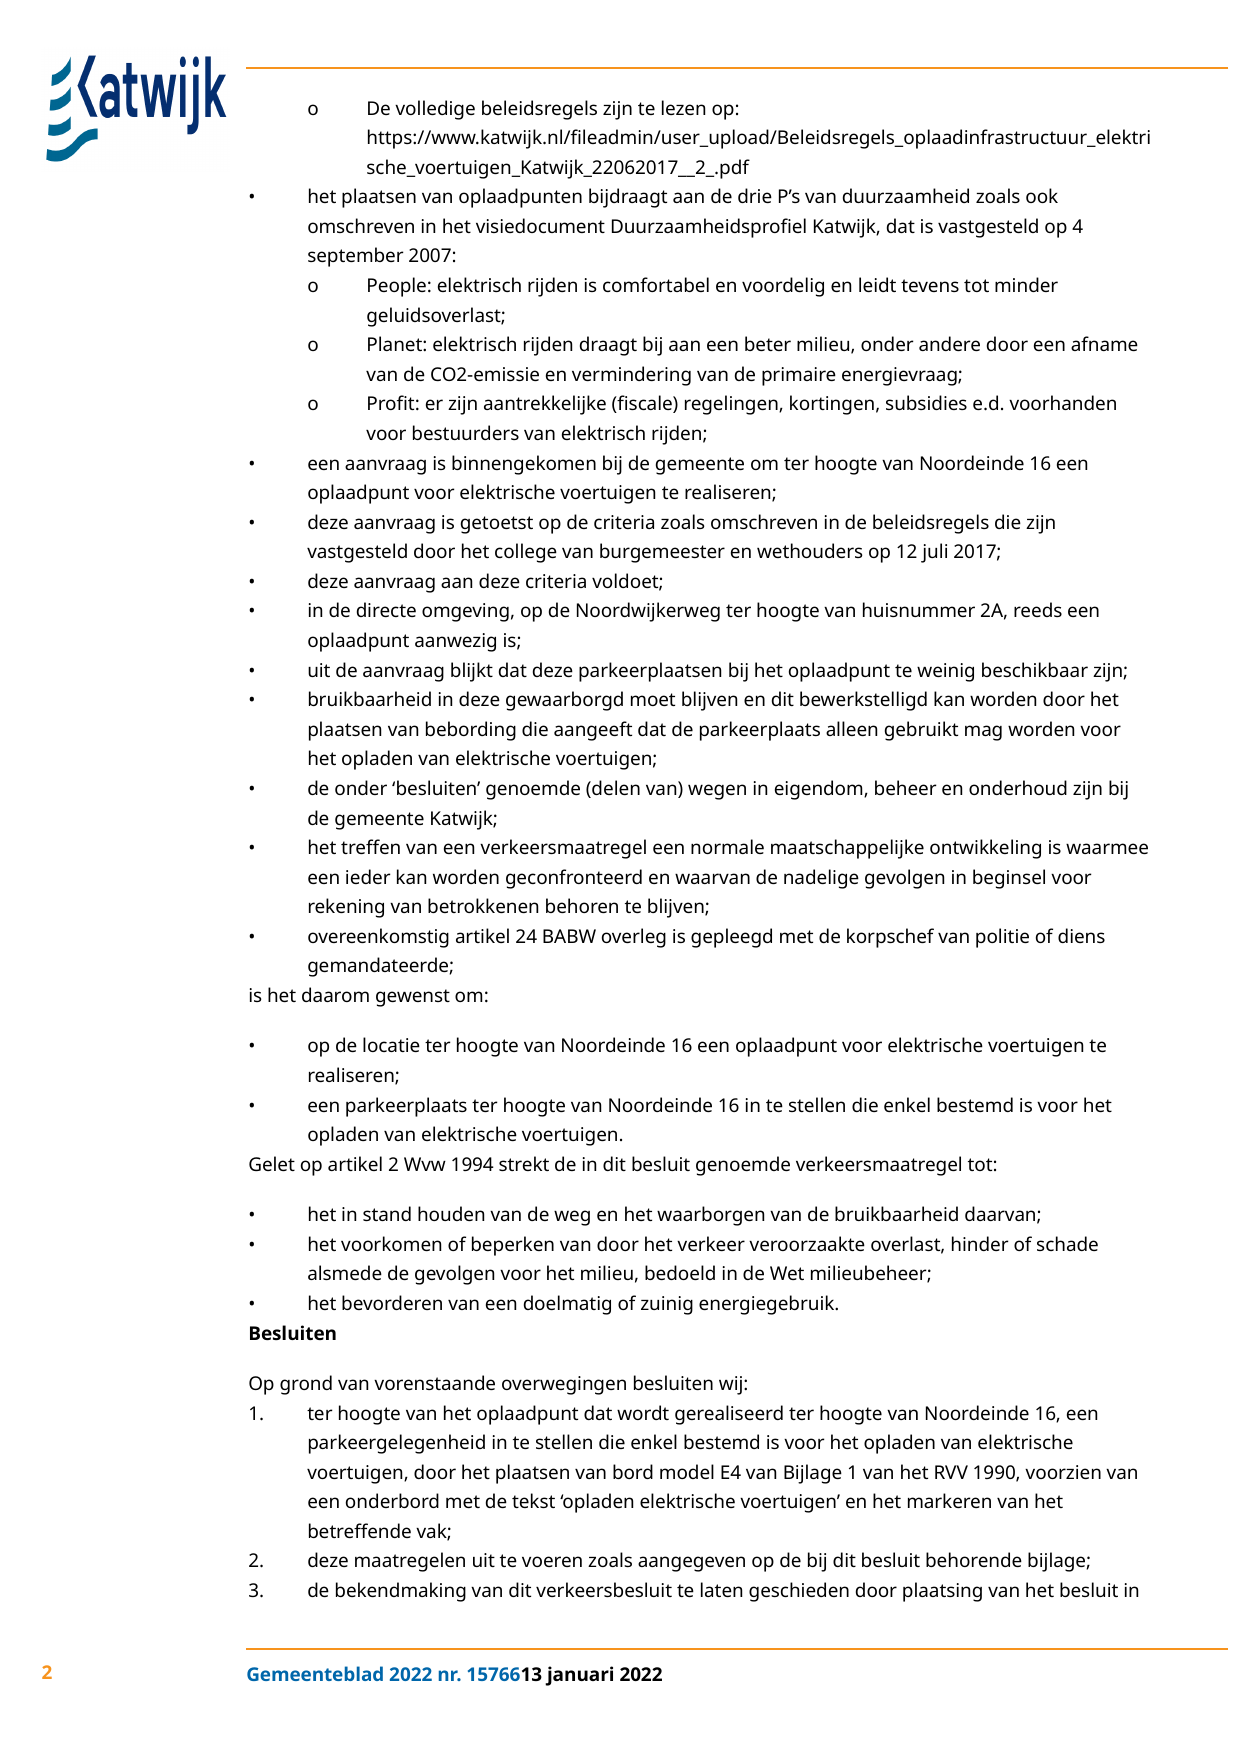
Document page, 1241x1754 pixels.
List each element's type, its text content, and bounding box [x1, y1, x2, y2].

list het plaatsen van oplaadpunten bijdraagt aan de drie P’s van duurzaamheid zoals ook omschreven in het visiedocument Duurzaamheidsprofiel Katwijk, dat is vastgesteld op 4 september 2007: [248, 183, 1152, 268]
list deze aanvraag is getoetst op de criteria zoals omschreven in de beleidsregels die zijn vastgesteld door het college van burgemeester en wethouders op 12 juli 2017; [248, 509, 1152, 564]
list deze aanvraag aan deze criteria voldoet; [248, 568, 1152, 594]
text Gelet op artikel 2 Wvw 1994 strekt de in dit besluit genoemde verkeersmaatregel tot: [248, 1151, 1152, 1177]
list Planet: elektrisch rijden draagt bij aan een beter milieu, onder andere door een afname van de CO2-emissie en vermindering van de primaire energievraag; [307, 331, 1152, 387]
text Besluiten [248, 1320, 1152, 1346]
list bruikbaarheid in deze gewaarborgd moet blijven en dit bewerkstelligd kan worden door het plaatsen van bebording die aangeeft dat de parkeerplaats alleen gebruikt mag worden voor het opladen van elektrische voertuigen; [248, 686, 1152, 771]
list het in stand houden van de weg en het waarborgen van de bruikbaarheid daarvan; [248, 1201, 1152, 1227]
list de onder ‘besluiten’ genoemde (delen van) wegen in eigendom, beheer en onderhoud zijn bij de gemeente Katwijk; [248, 775, 1152, 831]
list op de locatie ter hoogte van Noordeinde 16 een oplaadpunt voor elektrische voertuigen te realiseren; [248, 1033, 1152, 1088]
list deze maatregelen uit te voeren zoals aangegeven op de bij dit besluit behorende bijlage; [248, 1548, 1152, 1573]
text is het daarom gewenst om: [248, 982, 1152, 1008]
list De volledige beleidsregels zijn te lezen op: https://www.katwijk.nl/fileadmin/user_upload/Beleidsregels_oplaadinfrastructuur_elektrische_voertuigen_Katwijk_22062017__2_.pdf [307, 95, 1152, 180]
list de bekendmaking van dit verkeersbesluit te laten geschieden door plaatsing van het besluit in [248, 1577, 1152, 1603]
list ter hoogte van het oplaadpunt dat wordt gerealiseerd ter hoogte van Noordeinde 16, een parkeergelegenheid in te stellen die enkel bestemd is voor het opladen van elektrische voertuigen, door het plaatsen van bord model E4 van Bijlage 1 van het RVV 1990, voorzien van een onderbord met de tekst ‘opladen elektrische voertuigen’ en het markeren van het betreffende vak; [248, 1400, 1152, 1544]
list het voorkomen of beperken van door het verkeer veroorzaakte overlast, hinder of schade alsmede de gevolgen voor het milieu, bedoeld in de Wet milieubeheer; [248, 1231, 1152, 1286]
list het treffen van een verkeersmaatregel een normale maatschappelijke ontwikkeling is waarmee een ieder kan worden geconfronteerd en waarvan de nadelige gevolgen in beginsel voor rekening van betrokkenen behoren te blijven; [248, 834, 1152, 919]
list uit de aanvraag blijkt dat deze parkeerplaatsen bij het oplaadpunt te weinig beschikbaar zijn; [248, 657, 1152, 683]
list Profit: er zijn aantrekkelijke (fiscale) regelingen, kortingen, subsidies e.d. voorhanden voor bestuurders van elektrisch rijden; [307, 391, 1152, 446]
list in de directe omgeving, op de Noordwijkerweg ter hoogte van huisnummer 2A, reeds een oplaadpunt aanwezig is; [248, 598, 1152, 653]
list het bevorderen van een doelmatig of zuinig energiegebruik. [248, 1290, 1152, 1316]
list een aanvraag is binnengekomen bij de gemeente om ter hoogte van Noordeinde 16 een oplaadpunt voor elektrische voertuigen te realiseren; [248, 450, 1152, 505]
list een parkeerplaats ter hoogte van Noordeinde 16 in te stellen die enkel bestemd is voor het opladen van elektrische voertuigen. [248, 1092, 1152, 1147]
picture [41, 47, 231, 172]
list People: elektrisch rijden is comfortabel en voordelig en leidt tevens tot minder geluidsoverlast; [307, 272, 1152, 328]
list overeenkomstig artikel 24 BABW overleg is gepleegd met de korpschef van politie of diens gemandateerde; [248, 923, 1152, 978]
text Op grond van vorenstaande overwegingen besluiten wij: [248, 1370, 1152, 1396]
